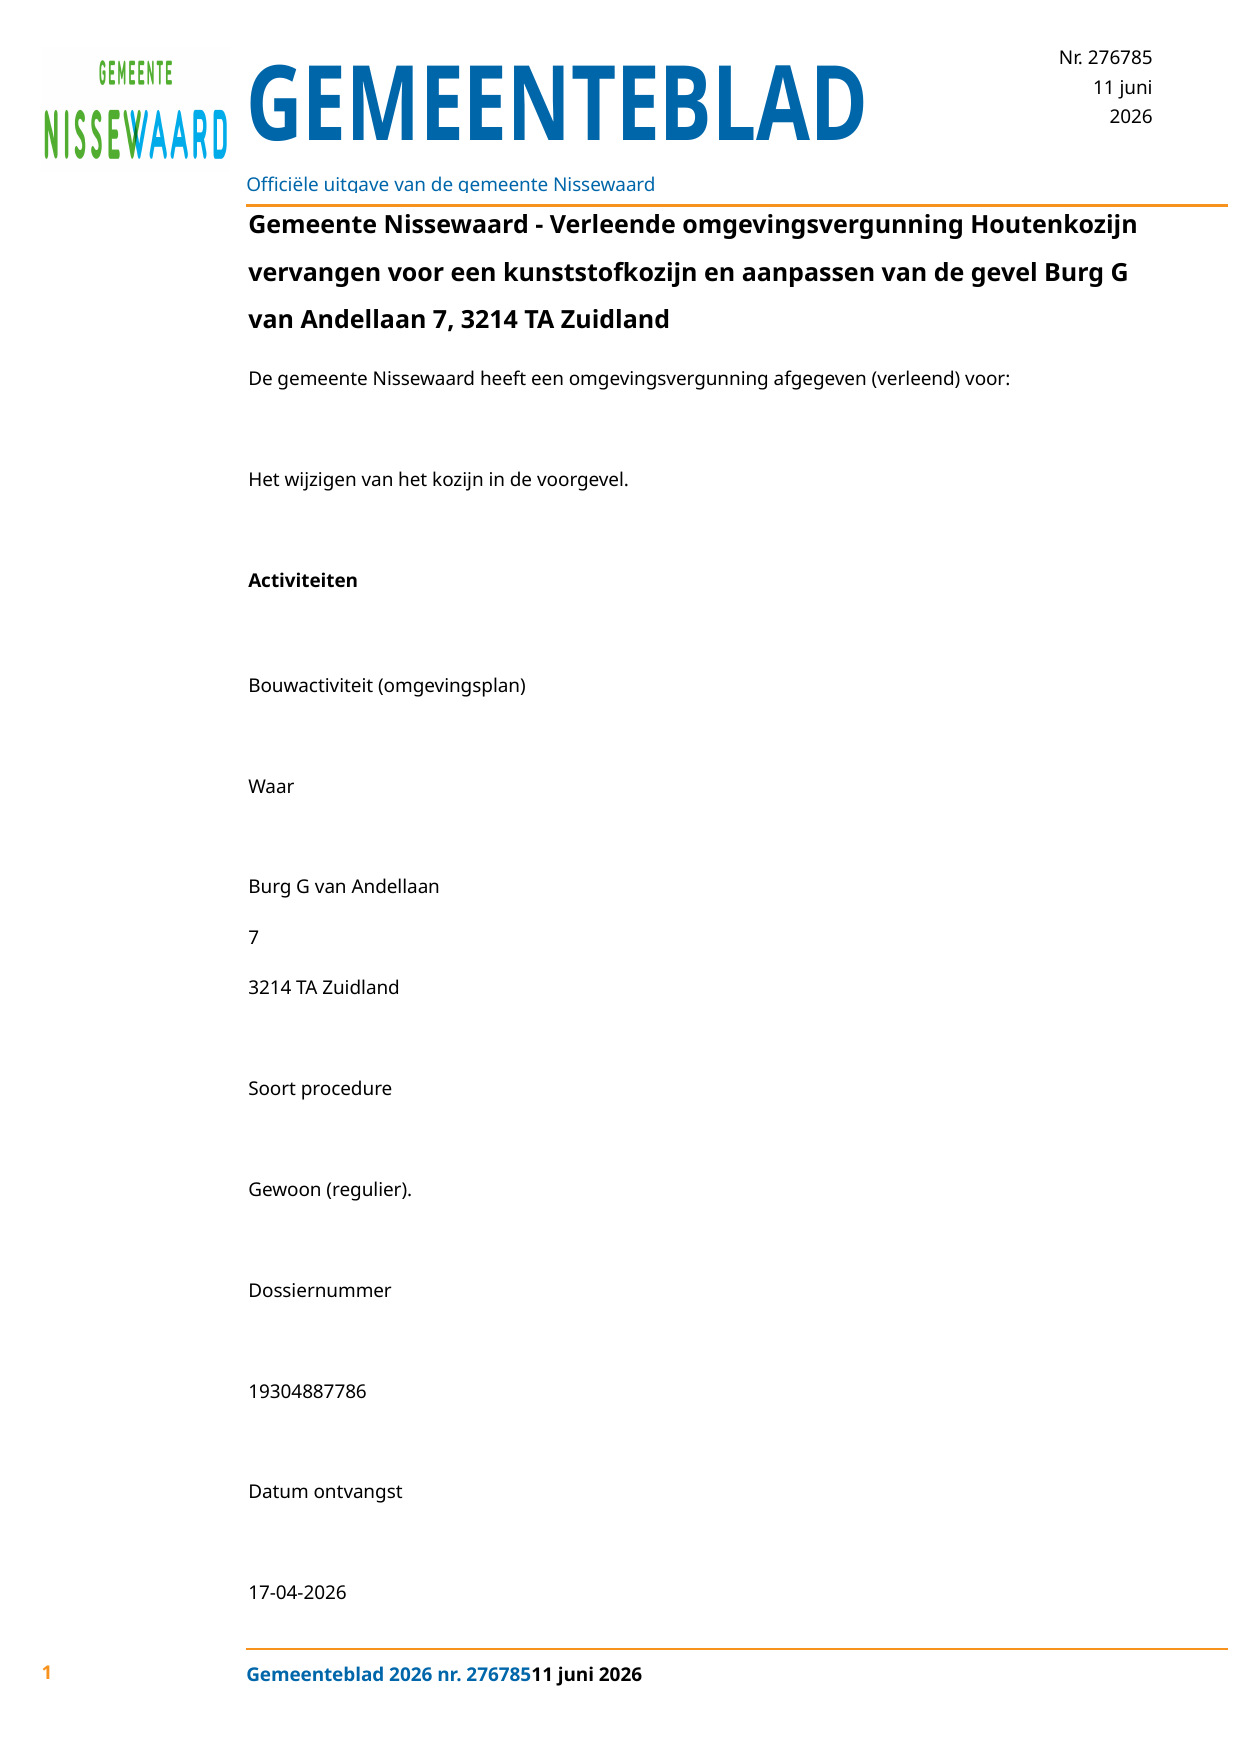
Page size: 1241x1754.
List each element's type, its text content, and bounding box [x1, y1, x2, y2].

text Gewoon (regulier). [248, 1176, 1152, 1202]
text 17-04-2026 [248, 1579, 1152, 1605]
text Activiteiten [248, 567, 1152, 593]
text 3214 TA Zuidland [248, 974, 1152, 1000]
text De gemeente Nissewaard heeft een omgevingsvergunning afgegeven (verleend) voor: [248, 366, 1152, 391]
text Bouwactiviteit (omgevingsplan) [248, 672, 1152, 698]
text Datum ontvangst [248, 1479, 1152, 1504]
text ﻿ [248, 618, 1152, 647]
text Soort procedure [248, 1075, 1152, 1101]
text Burg G van Andellaan [248, 874, 1152, 899]
text Waar [248, 773, 1152, 798]
text 19304887786 [248, 1378, 1152, 1403]
text Dossiernummer [248, 1277, 1152, 1303]
text 7 [248, 924, 1152, 950]
picture [41, 47, 231, 172]
text Het wijzigen van het kozijn in de voorgevel. [248, 466, 1152, 492]
text Gemeente Nissewaard - Verleende omgevingsvergunning Houtenkozijn vervangen voor een kunststofkozijn en aanpassen van de gevel Burg G van Andellaan 7, 3214 TA Zuidland [248, 207, 1152, 336]
